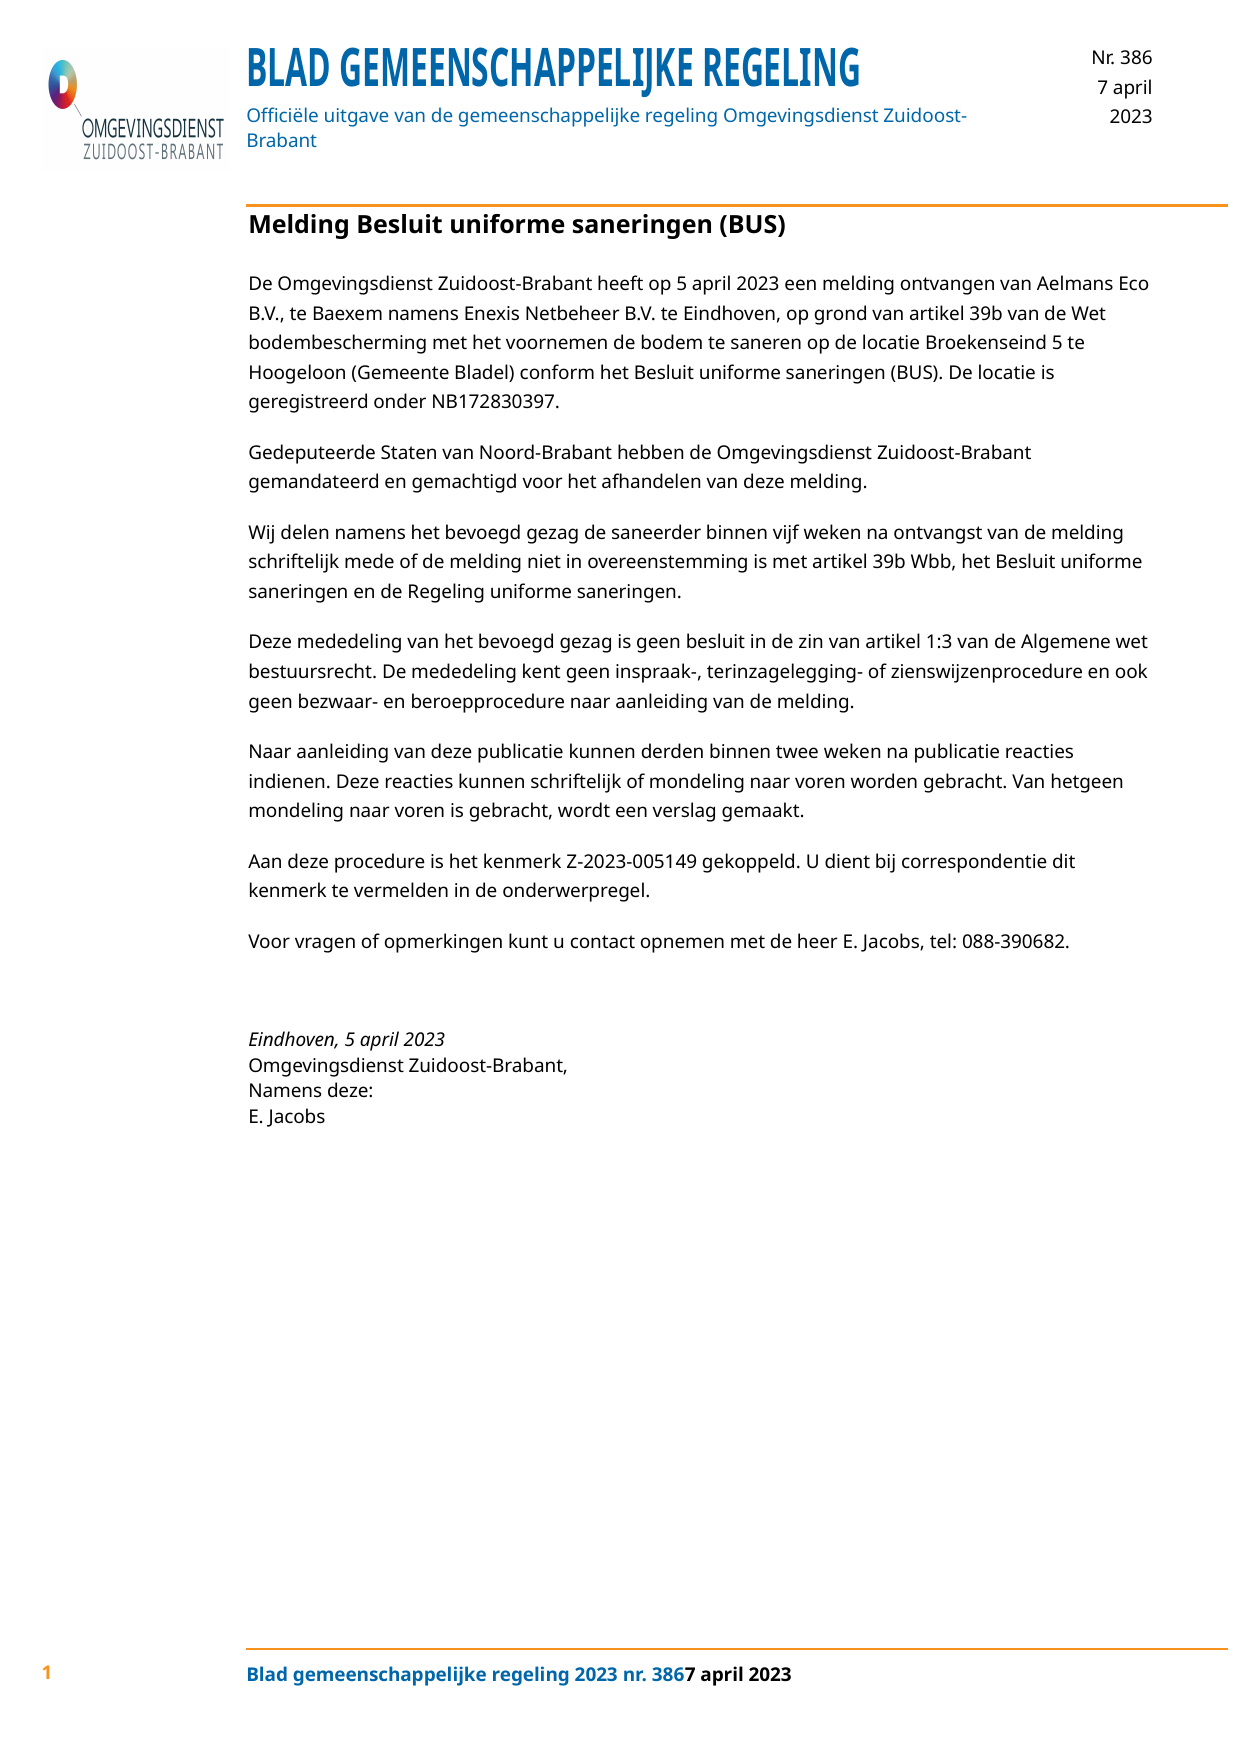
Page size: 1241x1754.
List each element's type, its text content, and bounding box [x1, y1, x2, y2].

text Namens deze: [248, 1077, 1152, 1103]
text Naar aanleiding van deze publicatie kunnen derden binnen twee weken na publicatie reacties indienen. Deze reacties kunnen schriftelijk of mondeling naar voren worden gebracht. Van hetgeen mondeling naar voren is gebracht, wordt een verslag gemaakt. [248, 738, 1152, 823]
text Wij delen namens het bevoegd gezag de saneerder binnen vijf weken na ontvangst van de melding schriftelijk mede of de melding niet in overeenstemming is met artikel 39b Wbb, het Besluit uniforme saneringen en de Regeling uniforme saneringen. [248, 519, 1152, 604]
picture [41, 47, 231, 172]
text Melding Besluit uniforme saneringen (BUS) [248, 207, 1152, 241]
text Deze mededeling van het bevoegd gezag is geen besluit in de zin van artikel 1:3 van de Algemene wet bestuursrecht. De mededeling kent geen inspraak-, terinzagelegging- of zienswijzenprocedure en ook geen bezwaar- en beroepprocedure naar aanleiding van de melding. [248, 629, 1152, 713]
text Voor vragen of opmerkingen kunt u contact opnemen met de heer E. Jacobs, tel: 088-390682. [248, 928, 1152, 953]
text E. Jacobs [248, 1103, 1152, 1129]
text Aan deze procedure is het kenmerk Z-2023-005149 gekoppeld. U dient bij correspondentie dit kenmerk te vermelden in de onderwerpregel. [248, 848, 1152, 903]
text De Omgevingsdienst Zuidoost-Brabant heeft op 5 april 2023 een melding ontvangen van Aelmans Eco B.V., te Baexem namens Enexis Netbeheer B.V. te Eindhoven, op grond van artikel 39b van de Wet bodembescherming met het voornemen de bodem te saneren op de locatie Broekenseind 5 te Hoogeloon (Gemeente Bladel) conform het Besluit uniforme saneringen (BUS). De locatie is geregistreerd onder NB172830397. [248, 270, 1152, 414]
text Eindhoven, 5 april 2023 [248, 1026, 1152, 1052]
text Omgevingsdienst Zuidoost-Brabant, [248, 1052, 1152, 1077]
text Gedeputeerde Staten van Noord-Brabant hebben de Omgevingsdienst Zuidoost-Brabant gemandateerd en gemachtigd voor het afhandelen van deze melding. [248, 439, 1152, 494]
